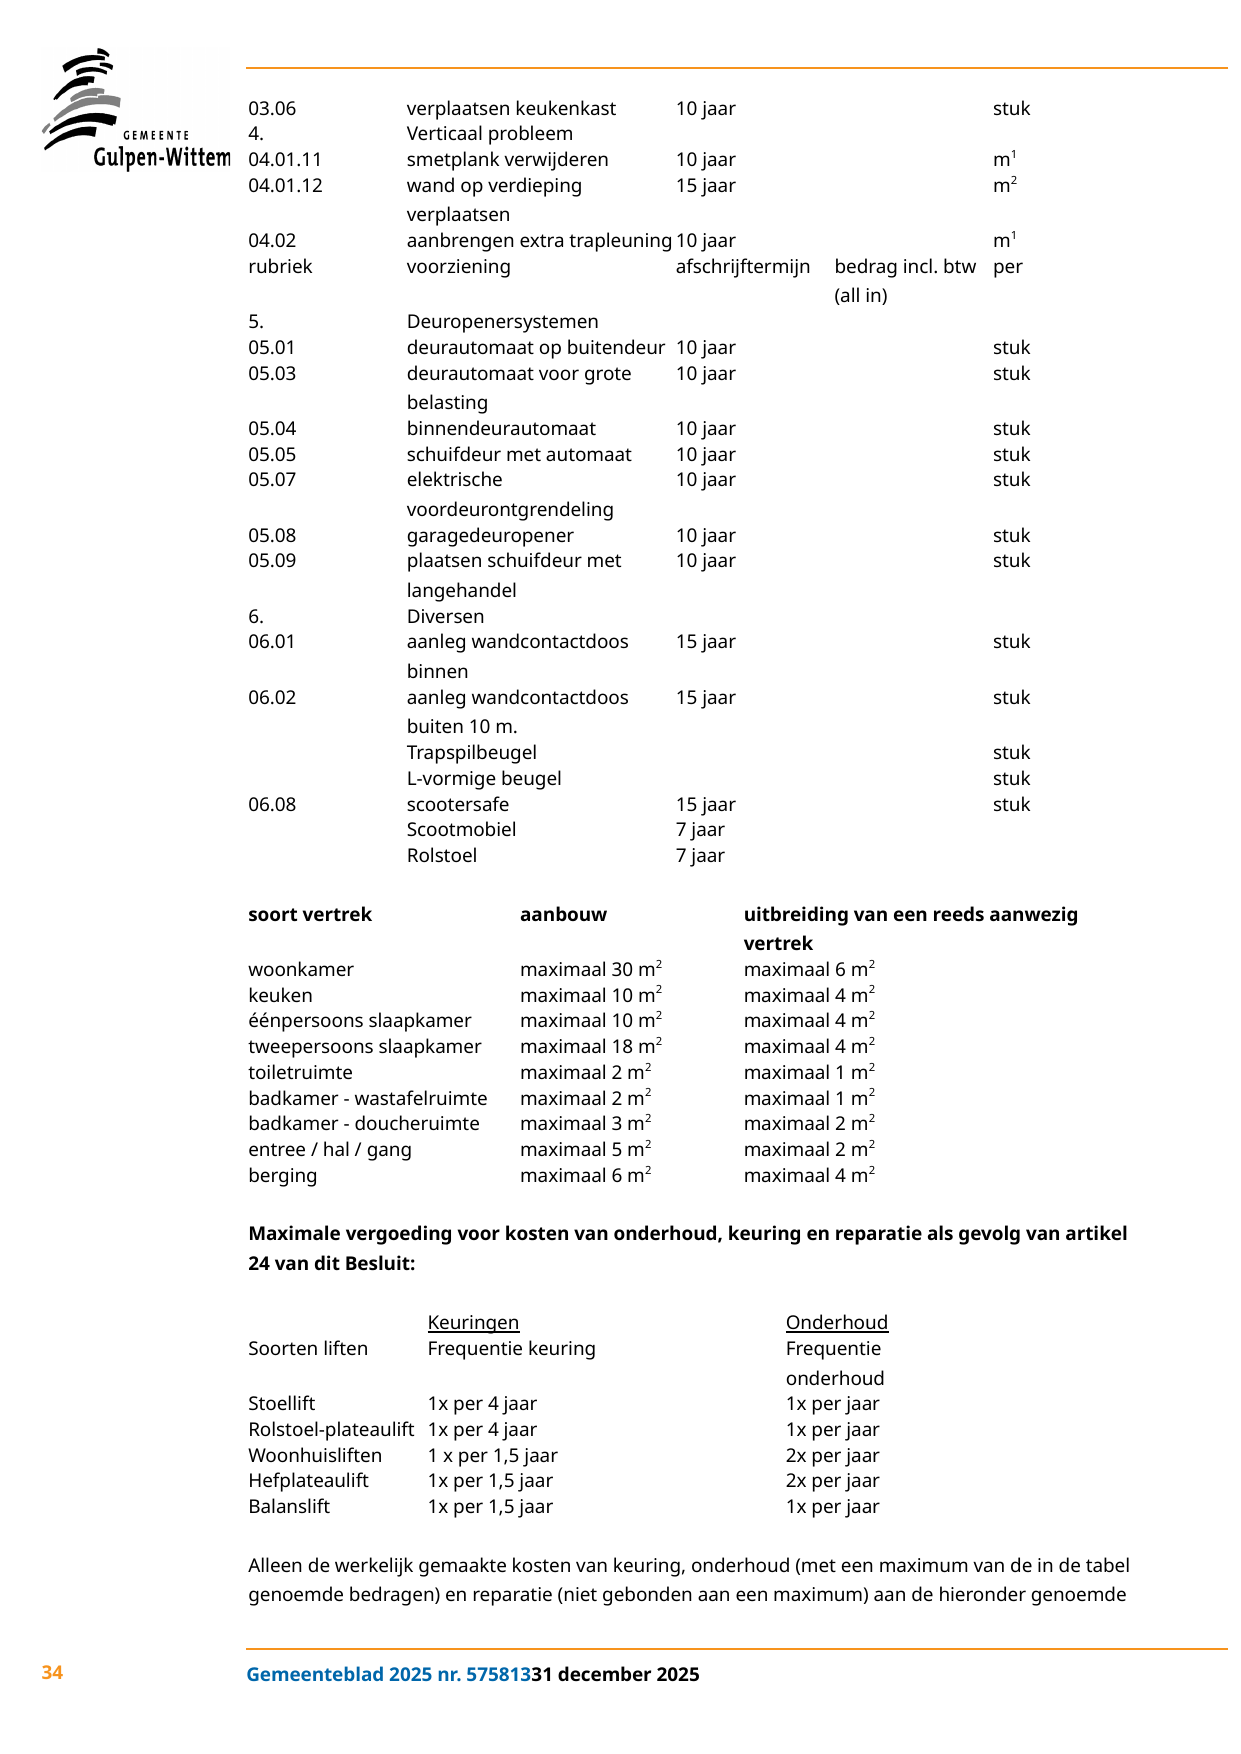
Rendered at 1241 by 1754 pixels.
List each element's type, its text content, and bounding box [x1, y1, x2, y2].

table_cell Frequentie keuring [427, 1335, 606, 1390]
table_cell 10 jaar [676, 360, 834, 415]
table_cell 05.03 [248, 360, 407, 415]
table_cell [973, 1468, 1152, 1493]
table_cell maximaal 6 m2 [520, 1162, 743, 1188]
table_cell Balanslift [248, 1493, 427, 1519]
table_cell [606, 1493, 786, 1519]
table_cell wand op verdieping verplaatsen [407, 172, 676, 227]
table_cell aanleg wandcontactdoos binnen [407, 629, 676, 684]
table_cell 15 jaar [676, 629, 834, 684]
table_cell schuifdeur met automaat [407, 441, 676, 467]
table_header uitbreiding van een reeds aanwezig vertrek [744, 901, 1152, 956]
table_header Keuringen [427, 1309, 786, 1335]
table_cell stuk [993, 548, 1152, 603]
table_cell 15 jaar [676, 172, 834, 227]
table_cell 1x per jaar [786, 1493, 972, 1519]
table_cell stuk [993, 765, 1152, 791]
table_cell Verticaal probleem [407, 121, 676, 146]
table_cell stuk [993, 441, 1152, 467]
table_cell [834, 629, 993, 684]
table_cell 5. [248, 308, 407, 334]
table_cell stuk [993, 739, 1152, 765]
table_cell maximaal 4 m2 [744, 1162, 1152, 1188]
table_cell [606, 1442, 786, 1468]
table_cell éénpersoons slaapkamer [248, 1008, 520, 1033]
table_cell badkamer - wastafelruimte [248, 1085, 520, 1111]
table_cell [993, 121, 1152, 146]
table_cell 03.06 [248, 95, 407, 121]
table_cell rubriek [248, 253, 407, 308]
table_cell 05.09 [248, 548, 407, 603]
table_cell 10 jaar [676, 522, 834, 548]
table_cell maximaal 2 m2 [520, 1085, 743, 1111]
table_cell [834, 172, 993, 227]
table_cell 7 jaar [676, 816, 834, 842]
table_cell entree / hal / gang [248, 1136, 520, 1162]
table_cell afschrijftermijn [676, 253, 834, 308]
table_header soort vertrek [248, 901, 520, 956]
table_cell badkamer - doucheruimte [248, 1111, 520, 1136]
table_cell plaatsen schuifdeur met langehandel [407, 548, 676, 603]
table_cell scootersafe [407, 791, 676, 816]
table_cell 10 jaar [676, 548, 834, 603]
table_cell binnendeurautomaat [407, 415, 676, 441]
table_cell 10 jaar [676, 146, 834, 172]
table_cell 04.02 [248, 227, 407, 253]
table_cell [973, 1335, 1152, 1390]
table_header aanbouw [520, 901, 743, 956]
table_cell [973, 1493, 1152, 1519]
table_cell [676, 739, 834, 765]
table_cell garagedeuropener [407, 522, 676, 548]
table_cell 05.01 [248, 334, 407, 360]
table_cell [834, 684, 993, 739]
table_cell [606, 1390, 786, 1416]
table_cell [676, 121, 834, 146]
table_cell maximaal 4 m2 [744, 1008, 1152, 1033]
table_cell 7 jaar [676, 842, 834, 868]
table_cell berging [248, 1162, 520, 1188]
table_cell maximaal 10 m2 [520, 1008, 743, 1033]
table_cell Deuropenersystemen [407, 308, 1152, 334]
table_cell [834, 121, 993, 146]
table_cell maximaal 1 m2 [744, 1085, 1152, 1111]
table_cell [834, 467, 993, 522]
table_cell 05.05 [248, 441, 407, 467]
table_cell [834, 95, 993, 121]
table_cell bedrag incl. btw (all in) [834, 253, 993, 308]
table_cell Rolstoel-plateaulift [248, 1416, 427, 1442]
table_cell 1x per 4 jaar [427, 1416, 606, 1442]
table_cell 04.01.11 [248, 146, 407, 172]
table_cell m1 [993, 146, 1152, 172]
table_cell [606, 1468, 786, 1493]
table_cell 1x per jaar [786, 1390, 972, 1416]
table_cell [834, 415, 993, 441]
table_cell keuken [248, 982, 520, 1008]
text Alleen de werkelijk gemaakte kosten van keuring, onderhoud (met een maximum van de in de tabel genoemde bedragen) en reparatie (niet gebonden aan een maximum) aan de hieronder genoemde [248, 1552, 1152, 1607]
table_cell m2 [993, 172, 1152, 227]
table_cell [834, 146, 993, 172]
table_cell verplaatsen keukenkast [407, 95, 676, 121]
table_cell stuk [993, 334, 1152, 360]
table_cell maximaal 4 m2 [744, 1033, 1152, 1059]
table_cell per [993, 253, 1152, 308]
table_cell Scootmobiel [407, 816, 676, 842]
table_cell [248, 765, 407, 791]
table_cell elektrische voordeurontgrendeling [407, 467, 676, 522]
table_cell [834, 227, 993, 253]
table_cell [606, 1335, 786, 1390]
table_cell 05.08 [248, 522, 407, 548]
table_cell stuk [993, 95, 1152, 121]
table_cell 06.01 [248, 629, 407, 684]
table_cell 1 x per 1,5 jaar [427, 1442, 606, 1468]
table_cell aanbrengen extra trapleuning [407, 227, 676, 253]
table_cell 04.01.12 [248, 172, 407, 227]
table_cell L-vormige beugel [407, 765, 676, 791]
table_cell [834, 765, 993, 791]
text Maximale vergoeding voor kosten van onderhoud, keuring en reparatie als gevolg van artikel 24 van dit Besluit: [248, 1221, 1152, 1276]
table_header [248, 1309, 427, 1335]
table_cell [606, 1416, 786, 1442]
table_cell 10 jaar [676, 415, 834, 441]
table_cell 15 jaar [676, 684, 834, 739]
table_cell deurautomaat voor grote belasting [407, 360, 676, 415]
table_cell 10 jaar [676, 467, 834, 522]
table_cell [834, 360, 993, 415]
table_cell [248, 816, 407, 842]
table_cell Stoellift [248, 1390, 427, 1416]
table_cell 1x per 4 jaar [427, 1390, 606, 1416]
table_cell deurautomaat op buitendeur [407, 334, 676, 360]
table_cell m1 [993, 227, 1152, 253]
table_cell 2x per jaar [786, 1442, 972, 1468]
table_cell stuk [993, 629, 1152, 684]
table_cell [834, 739, 993, 765]
table_cell maximaal 2 m2 [520, 1059, 743, 1085]
table_cell 06.08 [248, 791, 407, 816]
table_cell [676, 765, 834, 791]
table_cell tweepersoons slaapkamer [248, 1033, 520, 1059]
table_cell [834, 522, 993, 548]
table_cell [248, 842, 407, 868]
table_cell Frequentie onderhoud [786, 1335, 972, 1390]
table_cell 10 jaar [676, 95, 834, 121]
table_cell 05.04 [248, 415, 407, 441]
table_cell 15 jaar [676, 791, 834, 816]
table_cell stuk [993, 791, 1152, 868]
table_cell Hefplateaulift [248, 1468, 427, 1493]
table_cell stuk [993, 467, 1152, 522]
table_cell stuk [993, 684, 1152, 739]
table_cell stuk [993, 360, 1152, 415]
table_cell maximaal 6 m2 [744, 956, 1152, 982]
table_cell Diversen [407, 603, 1152, 629]
table_cell 1x per 1,5 jaar [427, 1468, 606, 1493]
table_cell maximaal 5 m2 [520, 1136, 743, 1162]
table_cell [973, 1416, 1152, 1442]
table_cell maximaal 1 m2 [744, 1059, 1152, 1085]
table_cell 10 jaar [676, 227, 834, 253]
table_cell 1x per 1,5 jaar [427, 1493, 606, 1519]
table_cell toiletruimte [248, 1059, 520, 1085]
table_cell 10 jaar [676, 334, 834, 360]
table_cell stuk [993, 522, 1152, 548]
table_cell 6. [248, 603, 407, 629]
table_cell voorziening [407, 253, 676, 308]
table_cell maximaal 2 m2 [744, 1111, 1152, 1136]
table_cell aanleg wandcontactdoos buiten 10 m. [407, 684, 676, 739]
table_cell maximaal 10 m2 [520, 982, 743, 1008]
table_cell maximaal 4 m2 [744, 982, 1152, 1008]
table_cell smetplank verwijderen [407, 146, 676, 172]
table_cell stuk [993, 415, 1152, 441]
table_cell 1x per jaar [786, 1416, 972, 1442]
table_cell 06.02 [248, 684, 407, 739]
table_header Onderhoud [786, 1309, 1152, 1335]
table_cell maximaal 18 m2 [520, 1033, 743, 1059]
table_cell 2x per jaar [786, 1468, 972, 1493]
table_cell [834, 441, 993, 467]
table_cell Soorten liften [248, 1335, 427, 1390]
picture [41, 47, 231, 172]
table_cell maximaal 3 m2 [520, 1111, 743, 1136]
table_cell maximaal 30 m2 [520, 956, 743, 982]
table_cell Rolstoel [407, 842, 676, 868]
table_cell [973, 1390, 1152, 1416]
table_cell Woonhuisliften [248, 1442, 427, 1468]
table_cell 05.07 [248, 467, 407, 522]
table_cell Trapspilbeugel [407, 739, 676, 765]
table_cell 10 jaar [676, 441, 834, 467]
table_cell [973, 1442, 1152, 1468]
table_cell [834, 334, 993, 360]
table_cell [834, 548, 993, 603]
table_cell [248, 739, 407, 765]
table_cell 4. [248, 121, 407, 146]
table_cell [834, 791, 993, 868]
table_cell woonkamer [248, 956, 520, 982]
table_cell maximaal 2 m2 [744, 1136, 1152, 1162]
